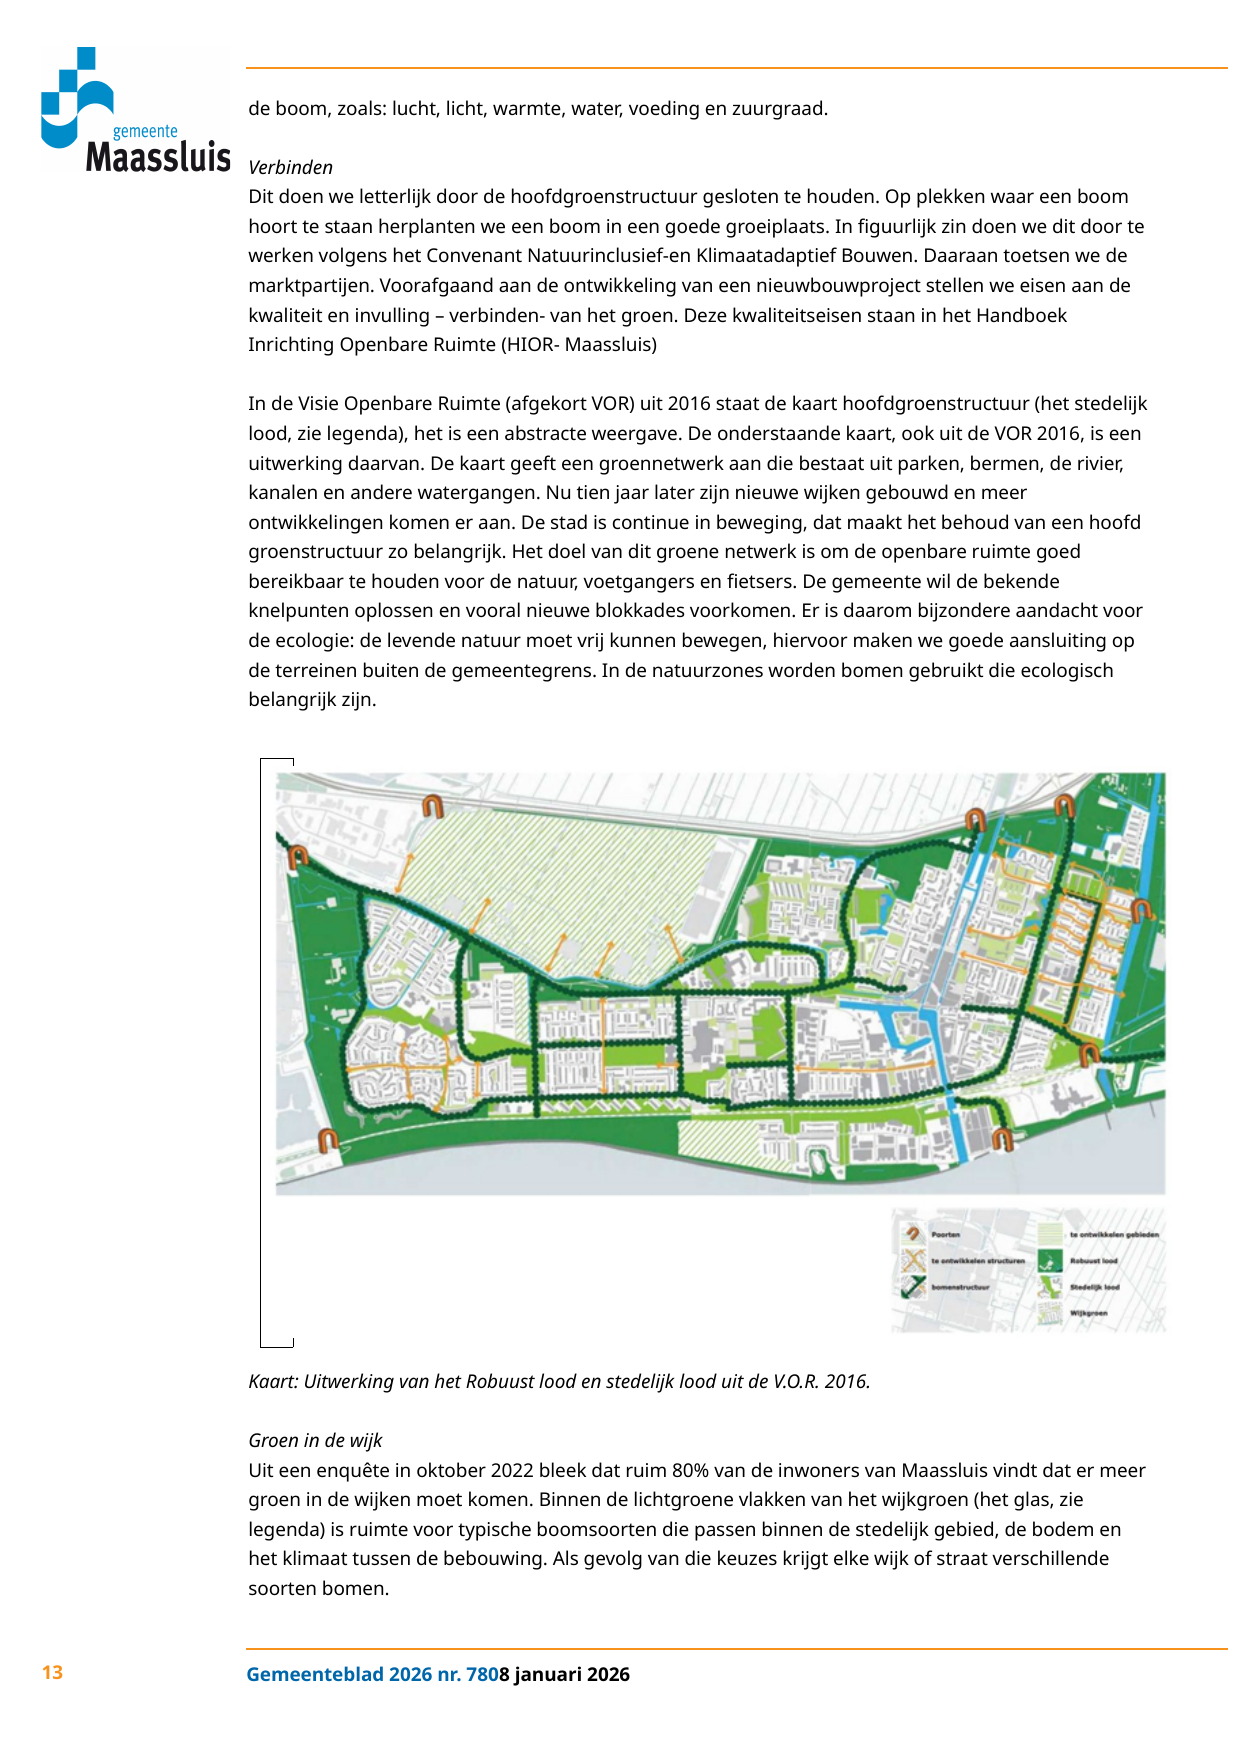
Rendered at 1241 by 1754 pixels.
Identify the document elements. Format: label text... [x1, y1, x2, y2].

picture [41, 47, 77, 92]
text In de Visie Openbare Ruimte (afgekort VOR) uit 2016 staat de kaart hoofdgroenstructuur (het stedelijk lood, zie legenda), het is een abstracte weergave. De onderstaande kaart, ook uit de VOR 2016, is een uitwerking daarvan. De kaart geeft een groennetwerk aan die bestaat uit parken, bermen, de rivier, kanalen en andere watergangen. Nu tien jaar later zijn nieuwe wijken gebouwd en meer ontwikkelingen komen er aan. De stad is continue in beweging, dat maakt het behoud van een hoofd groenstructuur zo belangrijk. Het doel van dit groene netwerk is om de openbare ruimte goed bereikbaar te houden voor de natuur, voetgangers en fietsers. De gemeente wil de bekende knelpunten oplossen en vooral nieuwe blokkades voorkomen. Er is daarom bijzondere aandacht voor de ecologie: de levende natuur moet vrij kunnen bewegen, hiervoor maken we goede aansluiting op de terreinen buiten de gemeentegrens. In de natuurzones worden bomen gebruikt die ecologisch belangrijk zijn. [248, 391, 1152, 712]
text Kaart: Uitwerking van het Robuust lood en stedelijk lood uit de V.O.R. 2016. [248, 1368, 1152, 1394]
text de boom, zoals: lucht, licht, warmte, water, voeding en zuurgraad. [248, 95, 1152, 121]
text Uit een enquête in oktober 2022 bleek dat ruim 80% van de inwoners van Maassluis vindt dat er meer groen in de wijken moet komen. Binnen de lichtgroene vlakken van het wijkgroen (het glas, zie legenda) is ruimte voor typische boomsoorten die passen binnen de stedelijk gebied, de bodem en het klimaat tussen de bebouwing. Als gevolg van die keuzes krijgt elke wijk of straat verschillende soorten bomen. [248, 1457, 1152, 1601]
picture [41, 47, 231, 172]
text Verbinden [248, 154, 1152, 180]
picture [268, 766, 1173, 1338]
text Dit doen we letterlijk door de hoofdgroenstructuur gesloten te houden. Op plekken waar een boom hoort te staan herplanten we een boom in een goede groeiplaats. In figuurlijk zin doen we dit door te werken volgens het Convenant Natuurinclusief-en Klimaatadaptief Bouwen. Daaraan toetsen we de marktpartijen. Voorafgaand aan de ontwikkeling van een nieuwbouwproject stellen we eisen aan de kwaliteit en invulling – verbinden- van het groen. Deze kwaliteitseisen staan in het Handboek Inrichting Openbare Ruimte (HIOR- Maassluis) [248, 183, 1152, 357]
text Groen in de wijk [248, 1427, 1152, 1453]
